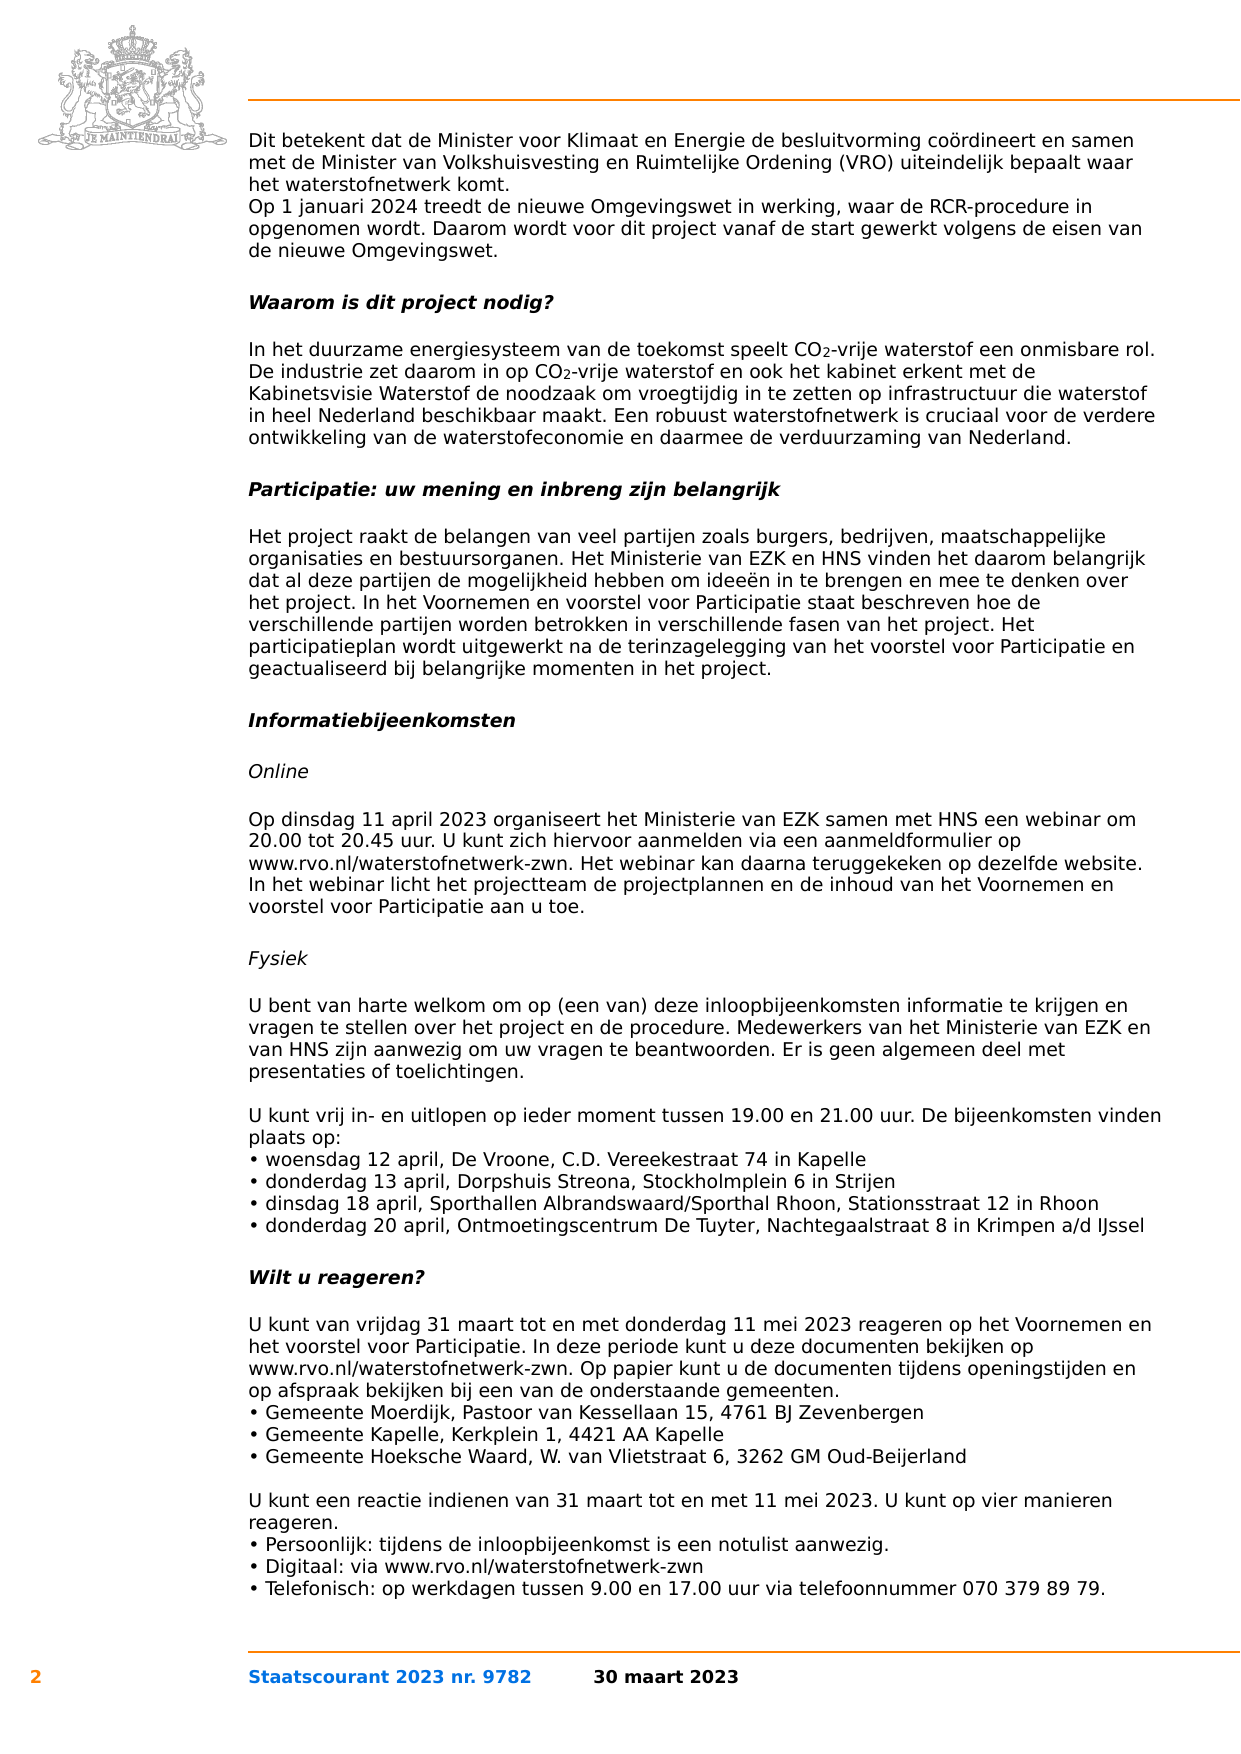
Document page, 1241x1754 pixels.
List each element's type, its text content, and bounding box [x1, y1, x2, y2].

subtitle Fysiek [248, 948, 1163, 970]
subtitle Participatie: uw mening en inbreng zijn belangrijk [248, 479, 1163, 501]
text • donderdag 13 april, Dorpshuis Streona, Stockholmplein 6 in Strijen [248, 1171, 1163, 1193]
text • Digitaal: via www.rvo.nl/waterstofnetwerk-zwn [248, 1556, 1163, 1578]
subtitle Informatiebijeenkomsten [248, 709, 1163, 731]
text Het project raakt de belangen van veel partijen zoals burgers, bedrijven, maatschappelijke organisaties en bestuursorganen. Het Ministerie van EZK en HNS vinden het daarom belangrijk dat al deze partijen de mogelijkheid hebben om ideeën in te brengen en mee te denken over het project. In het Voornemen en voorstel voor Participatie staat beschreven hoe de verschillende partijen worden betrokken in verschillende fasen van het project. Het participatieplan wordt uitgewerkt na de terinzagelegging van het voorstel voor Participatie en geactualiseerd bij belangrijke momenten in het project. [248, 526, 1163, 679]
text Op 1 januari 2024 treedt de nieuwe Omgevingswet in werking, waar de RCR-procedure in opgenomen wordt. Daarom wordt voor dit project vanaf de start gewerkt volgens de eisen van de nieuwe Omgevingswet. [248, 196, 1163, 262]
text U kunt een reactie indienen van 31 maart tot en met 11 mei 2023. U kunt op vier manieren reageren. [248, 1490, 1163, 1534]
text In het duurzame energiesysteem van de toekomst speelt CO2-vrije waterstof een onmisbare rol. De industrie zet daarom in op CO2-vrije waterstof en ook het kabinet erkent met de Kabinetsvisie Waterstof de noodzaak om vroegtijdig in te zetten op infrastructuur die waterstof in heel Nederland beschikbaar maakt. Een robuust waterstofnetwerk is cruciaal voor de verdere ontwikkeling van de waterstofeconomie en daarmee de verduurzaming van Nederland. [248, 339, 1163, 449]
text Op dinsdag 11 april 2023 organiseert het Ministerie van EZK samen met HNS een webinar om 20.00 tot 20.45 uur. U kunt zich hiervoor aanmelden via een aanmeldformulier op www.rvo.nl/waterstofnetwerk-zwn. Het webinar kan daarna teruggekeken op dezelfde website. In het webinar licht het projectteam de projectplannen en de inhoud van het Voornemen en voorstel voor Participatie aan u toe. [248, 808, 1163, 918]
text Dit betekent dat de Minister voor Klimaat en Energie de besluitvorming coördineert en samen met de Minister van Volkshuisvesting en Ruimtelijke Ordening (VRO) uiteindelijk bepaalt waar het waterstofnetwerk komt. [248, 130, 1163, 196]
subtitle Wilt u reageren? [248, 1267, 1163, 1289]
text • Gemeente Hoeksche Waard, W. van Vlietstraat 6, 3262 GM Oud-Beijerland [248, 1446, 1163, 1468]
text U bent van harte welkom om op (een van) deze inloopbijeenkomsten informatie te krijgen en vragen te stellen over het project en de procedure. Medewerkers van het Ministerie van EZK en van HNS zijn aanwezig om uw vragen te beantwoorden. Er is geen algemeen deel met presentaties of toelichtingen. [248, 995, 1163, 1083]
text • Persoonlijk: tijdens de inloopbijeenkomst is een notulist aanwezig. [248, 1534, 1163, 1556]
text U kunt vrij in- en uitlopen op ieder moment tussen 19.00 en 21.00 uur. De bijeenkomsten vinden plaats op: [248, 1105, 1163, 1149]
text • Gemeente Kapelle, Kerkplein 1, 4421 AA Kapelle [248, 1424, 1163, 1446]
text • dinsdag 18 april, Sporthallen Albrandswaard/Sporthal Rhoon, Stationsstraat 12 in Rhoon [248, 1193, 1163, 1215]
subtitle Online [248, 761, 1163, 783]
text • woensdag 12 april, De Vroone, C.D. Vereekestraat 74 in Kapelle [248, 1149, 1163, 1171]
subtitle Waarom is dit project nodig? [248, 292, 1163, 314]
text U kunt van vrijdag 31 maart tot en met donderdag 11 mei 2023 reageren op het Voornemen en het voorstel voor Participatie. In deze periode kunt u deze documenten bekijken op www.rvo.nl/waterstofnetwerk-zwn. Op papier kunt u de documenten tijdens openingstijden en op afspraak bekijken bij een van de onderstaande gemeenten. [248, 1314, 1163, 1402]
text • donderdag 20 april, Ontmoetingscentrum De Tuyter, Nachtegaalstraat 8 in Krimpen a/d IJssel [248, 1215, 1163, 1237]
picture [38, 25, 227, 150]
text • Telefonisch: op werkdagen tussen 9.00 en 17.00 uur via telefoonnummer 070 379 89 79. [248, 1578, 1163, 1599]
text • Gemeente Moerdijk, Pastoor van Kessellaan 15, 4761 BJ Zevenbergen [248, 1402, 1163, 1424]
